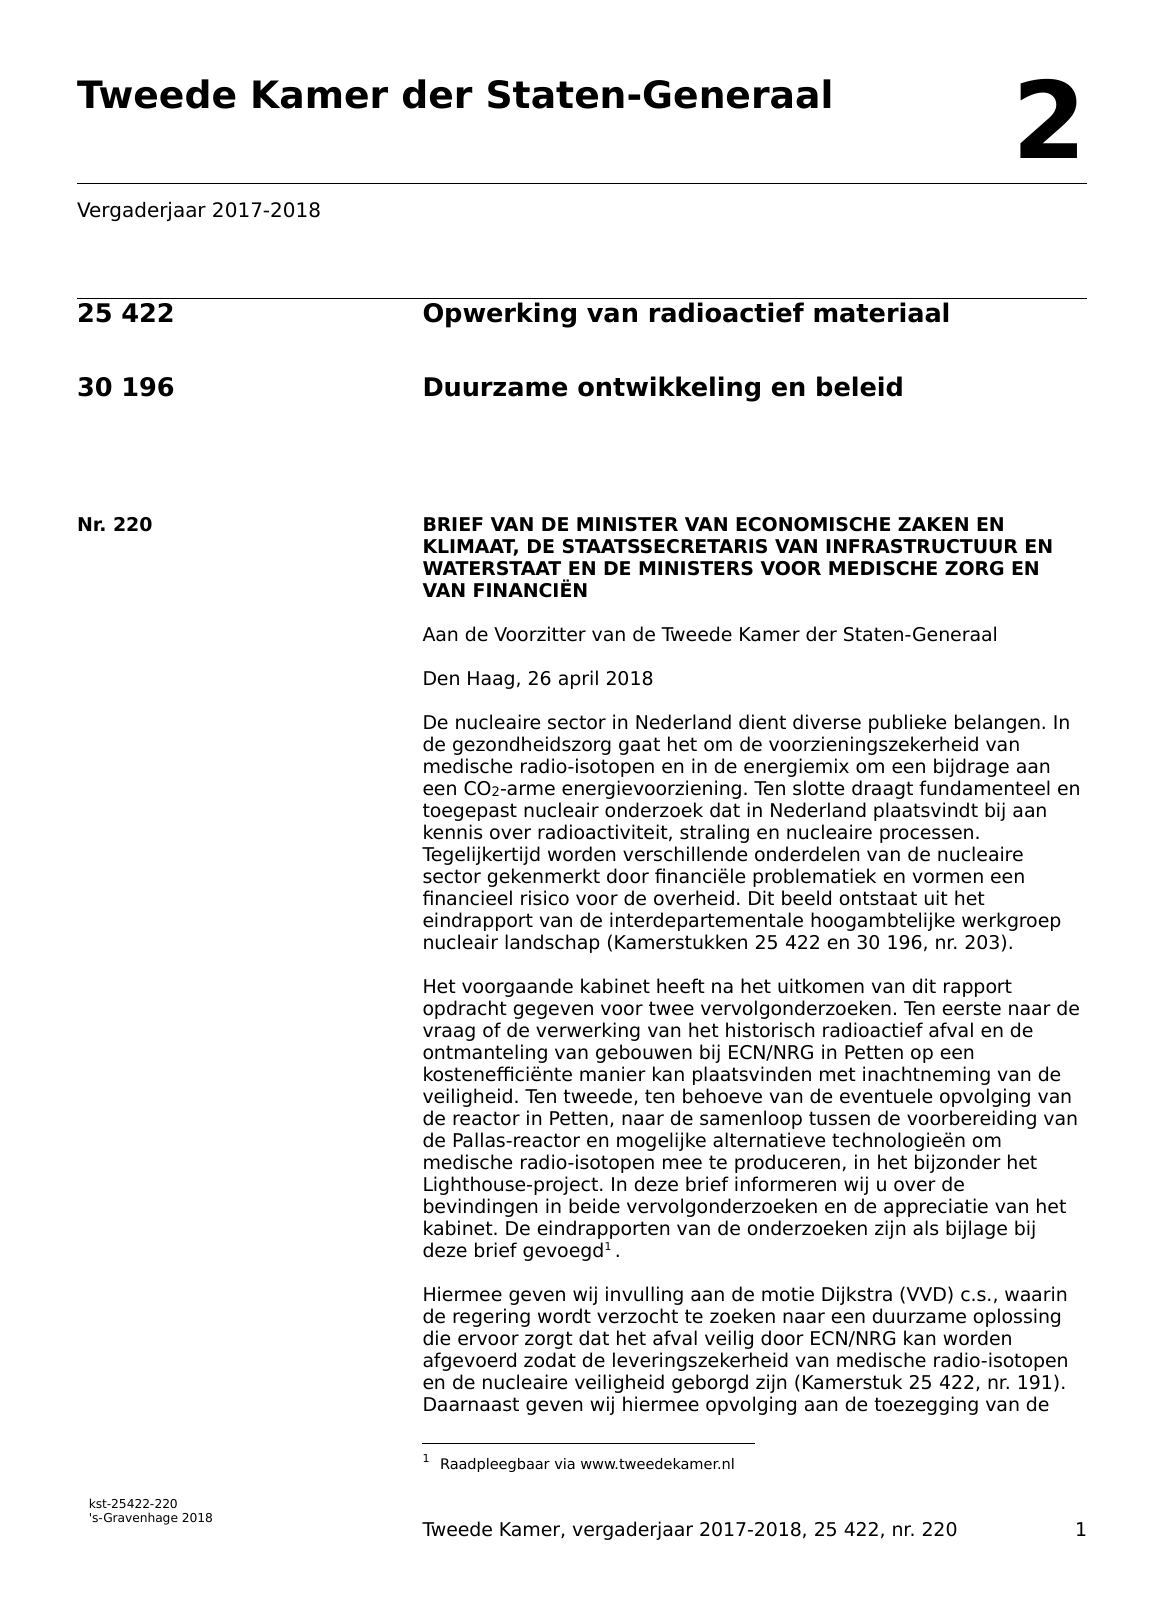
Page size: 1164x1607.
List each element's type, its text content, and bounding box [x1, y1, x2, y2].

text Raadpleegbaar via www.tweedekamer.nl [422, 1452, 1087, 1474]
text kst-25422-220 [88, 1497, 323, 1511]
text Het voorgaande kabinet heeft na het uitkomen van dit rapport opdracht gegeven voor twee vervolgonderzoeken. Ten eerste naar de vraag of de verwerking van het historisch radioactief afval en de ontmanteling van gebouwen bij ECN/NRG in Petten op een kostenefficiënte manier kan plaatsvinden met inachtneming van de veiligheid. Ten tweede, ten behoeve van de eventuele opvolging van de reactor in Petten, naar de samenloop tussen de voorbereiding van de Pallas-reactor en mogelijke alternatieve technologieën om medische radio-isotopen mee te produceren, in het bijzonder het Lighthouse-project. In deze brief informeren wij u over de bevindingen in beide vervolgonderzoeken en de appreciatie van het kabinet. De eindrapporten van de onderzoeken zijn als bijlage bij deze brief gevoegd. [422, 976, 1087, 1262]
text Aan de Voorzitter van de Tweede Kamer der Staten-Generaal [422, 624, 1087, 646]
text Den Haag, 26 april 2018 [422, 668, 1087, 690]
text De nucleaire sector in Nederland dient diverse publieke belangen. In de gezondheidszorg gaat het om de voorzieningszekerheid van medische radio-isotopen en in de energiemix om een bijdrage aan een CO2-arme energievoorziening. Ten slotte draagt fundamenteel en toegepast nucleair onderzoek dat in Nederland plaatsvindt bij aan kennis over radioactiviteit, straling en nucleaire processen. Tegelijkertijd worden verschillende onderdelen van de nucleaire sector gekenmerkt door financiële problematiek en vormen een financieel risico voor de overheid. Dit beeld ontstaat uit het eindrapport van de interdepartementale hoogambtelijke werkgroep nucleair landschap (Kamerstukken 25 422 en 30 196, nr. 203). [422, 712, 1087, 954]
text 's-Gravenhage 2018 [88, 1511, 323, 1525]
subtitle 30 196 Duurzame ontwikkeling en beleid [77, 373, 1087, 403]
subtitle Nr. 220 BRIEF VAN DE MINISTER VAN ECONOMISCHE ZAKEN EN KLIMAAT, DE STAATSSECRETARIS VAN INFRASTRUCTUUR EN WATERSTAAT EN DE MINISTERS VOOR MEDISCHE ZORG EN VAN FINANCIËN [77, 514, 1087, 602]
subtitle 25 422 Opwerking van radioactief materiaal [77, 299, 1087, 329]
table_header 2 [886, 59, 1087, 183]
table_header Tweede Kamer der Staten-Generaal [77, 59, 886, 183]
text Hiermee geven wij invulling aan de motie Dijkstra (VVD) c.s., waarin de regering wordt verzocht te zoeken naar een duurzame oplossing die ervoor zorgt dat het afval veilig door ECN/NRG kan worden afgevoerd zodat de leveringszekerheid van medische radio-isotopen en de nucleaire veiligheid geborgd zijn (Kamerstuk 25 422, nr. 191). Daarnaast geven wij hiermee opvolging aan de toezegging van de [422, 1284, 1087, 1416]
table_cell Vergaderjaar 2017-2018 [77, 184, 1087, 298]
